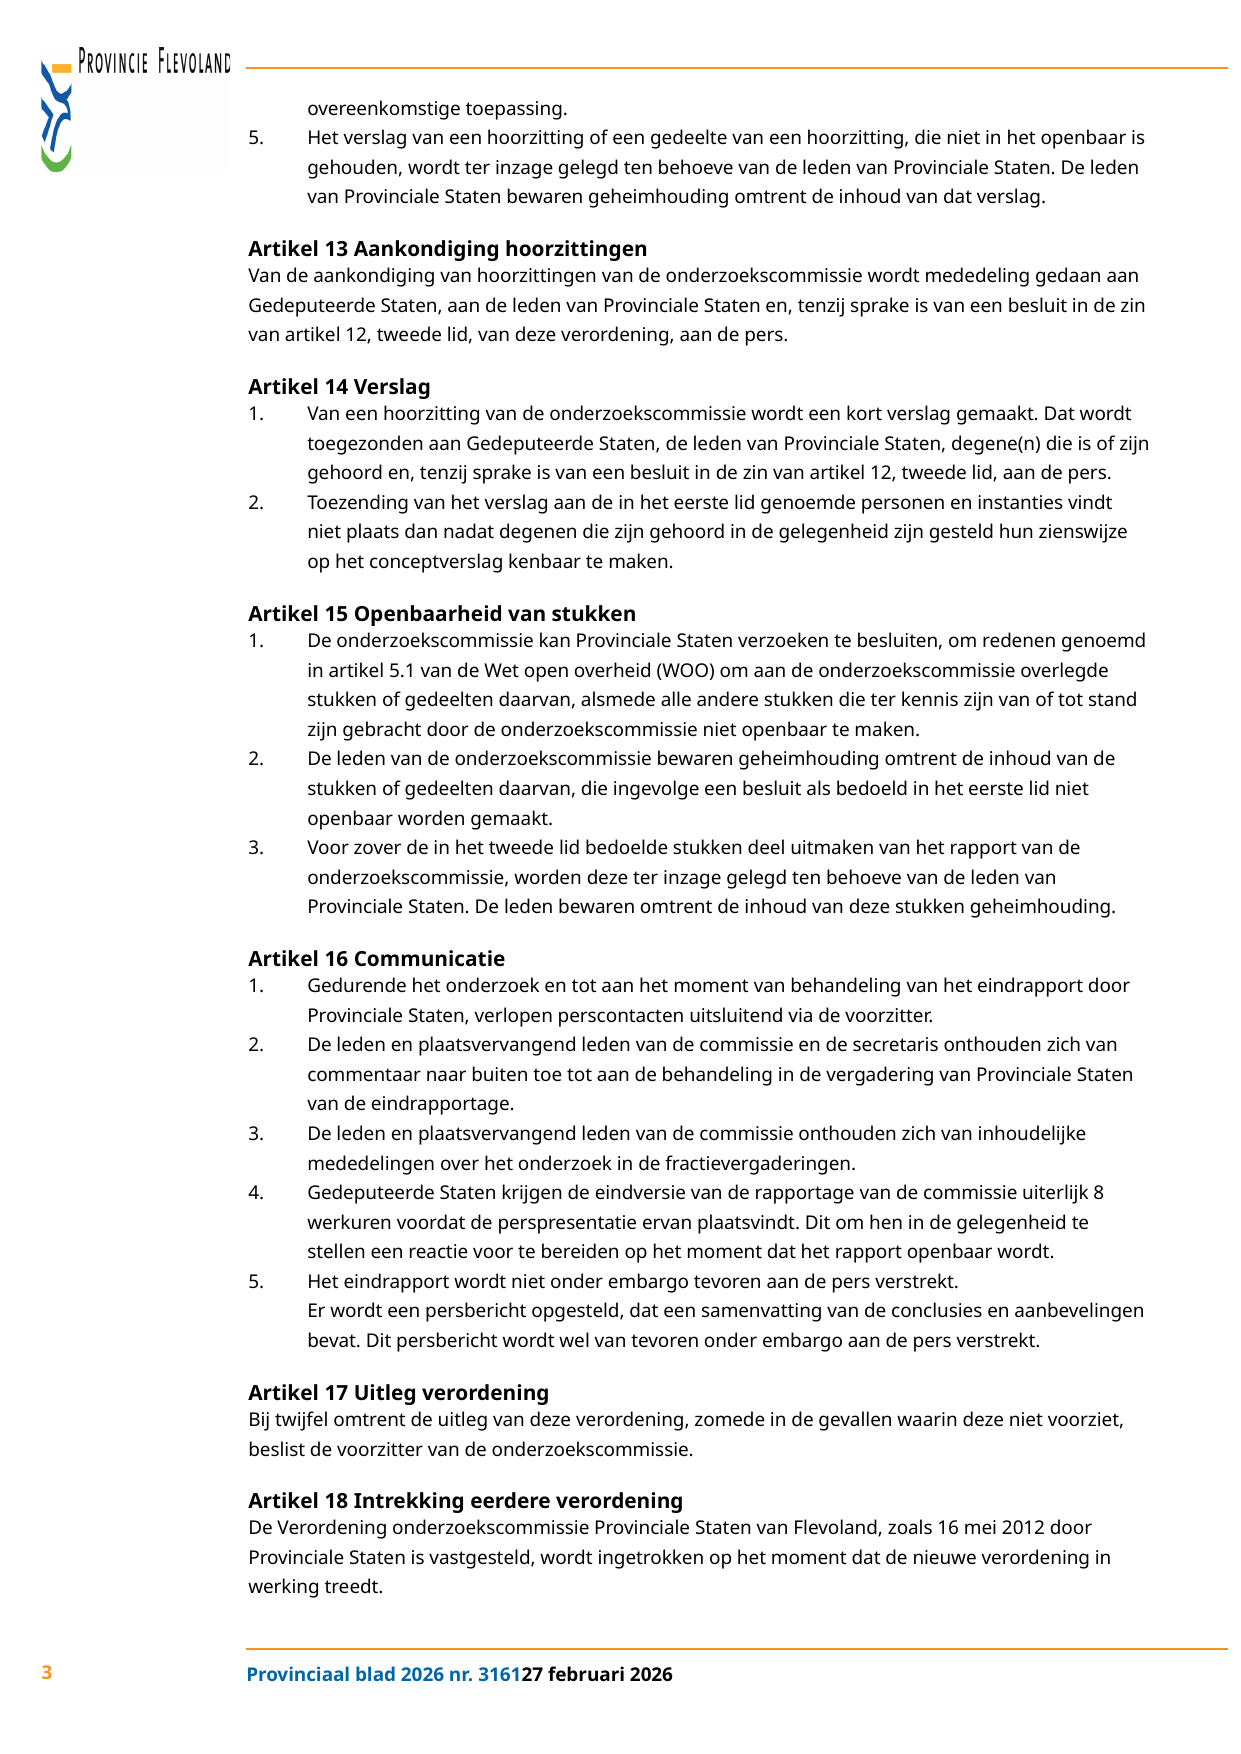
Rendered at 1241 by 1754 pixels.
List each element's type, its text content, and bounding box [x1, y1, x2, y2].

text Artikel 14 Verslag [248, 372, 1152, 400]
list De onderzoekscommissie kan Provinciale Staten verzoeken te besluiten, om redenen genoemd in artikel 5.1 van de Wet open overheid (WOO) om aan de onderzoekscommissie overlegde stukken of gedeelten daarvan, alsmede alle andere stukken die ter kennis zijn van of tot stand zijn gebracht door de onderzoekscommissie niet openbaar te maken. [248, 627, 1152, 742]
text Artikel 16 Communicatie [248, 944, 1152, 972]
text Van de aankondiging van hoorzittingen van de onderzoekscommissie wordt mededeling gedaan aan Gedeputeerde Staten, aan de leden van Provinciale Staten en, tenzij sprake is van een besluit in de zin van artikel 12, tweede lid, van deze verordening, aan de pers. [248, 262, 1152, 347]
list Van een hoorzitting van de onderzoekscommissie wordt een kort verslag gemaakt. Dat wordt toegezonden aan Gedeputeerde Staten, de leden van Provinciale Staten, degene(n) die is of zijn gehoord en, tenzij sprake is van een besluit in de zin van artikel 12, tweede lid, aan de pers. [248, 400, 1152, 485]
list Voor zover de in het tweede lid bedoelde stukken deel uitmaken van het rapport van de onderzoekscommissie, worden deze ter inzage gelegd ten behoeve van de leden van Provinciale Staten. De leden bewaren omtrent de inhoud van deze stukken geheimhouding. [248, 834, 1152, 919]
list Het verslag van een hoorzitting of een gedeelte van een hoorzitting, die niet in het openbaar is gehouden, wordt ter inzage gelegd ten behoeve van de leden van Provinciale Staten. De leden van Provinciale Staten bewaren geheimhouding omtrent de inhoud van dat verslag. [248, 124, 1152, 209]
text De Verordening onderzoekscommissie Provinciale Staten van Flevoland, zoals 16 mei 2012 door Provinciale Staten is vastgesteld, wordt ingetrokken op het moment dat de nieuwe verordening in werking treedt. [248, 1514, 1152, 1599]
text Bij twijfel omtrent de uitleg van deze verordening, zomede in de gevallen waarin deze niet voorziet, beslist de voorzitter van de onderzoekscommissie. [248, 1406, 1152, 1461]
text Artikel 17 Uitleg verordening [248, 1378, 1152, 1406]
list Het eindrapport wordt niet onder embargo tevoren aan de pers verstrekt. [248, 1268, 1152, 1294]
text Artikel 15 Openbaarheid van stukken [248, 599, 1152, 627]
text Artikel 13 Aankondiging hoorzittingen [248, 234, 1152, 262]
list Toezending van het verslag aan de in het eerste lid genoemde personen en instanties vindt niet plaats dan nadat degenen die zijn gehoord in de gelegenheid zijn gesteld hun zienswijze op het conceptverslag kenbaar te maken. [248, 489, 1152, 574]
text Artikel 18 Intrekking eerdere verordening [248, 1486, 1152, 1514]
list De leden en plaatsvervangend leden van de commissie onthouden zich van inhoudelijke mededelingen over het onderzoek in de fractievergaderingen. [248, 1120, 1152, 1176]
list Er wordt een persbericht opgesteld, dat een samenvatting van de conclusies en aanbevelingen bevat. Dit persbericht wordt wel van tevoren onder embargo aan de pers verstrekt. [248, 1298, 1152, 1353]
list Gedeputeerde Staten krijgen de eindversie van de rapportage van de commissie uiterlijk 8 werkuren voordat de perspresentatie ervan plaatsvindt. Dit om hen in de gelegenheid te stellen een reactie voor te bereiden op het moment dat het rapport openbaar wordt. [248, 1179, 1152, 1264]
list Gedurende het onderzoek en tot aan het moment van behandeling van het eindrapport door Provinciale Staten, verlopen perscontacten uitsluitend via de voorzitter. [248, 972, 1152, 1028]
picture [41, 47, 231, 172]
list De leden en plaatsvervangend leden van de commissie en de secretaris onthouden zich van commentaar naar buiten toe tot aan de behandeling in de vergadering van Provinciale Staten van de eindrapportage. [248, 1031, 1152, 1116]
list De leden van de onderzoekscommissie bewaren geheimhouding omtrent de inhoud van de stukken of gedeelten daarvan, die ingevolge een besluit als bedoeld in het eerste lid niet openbaar worden gemaakt. [248, 746, 1152, 830]
list overeenkomstige toepassing. [248, 95, 1152, 121]
